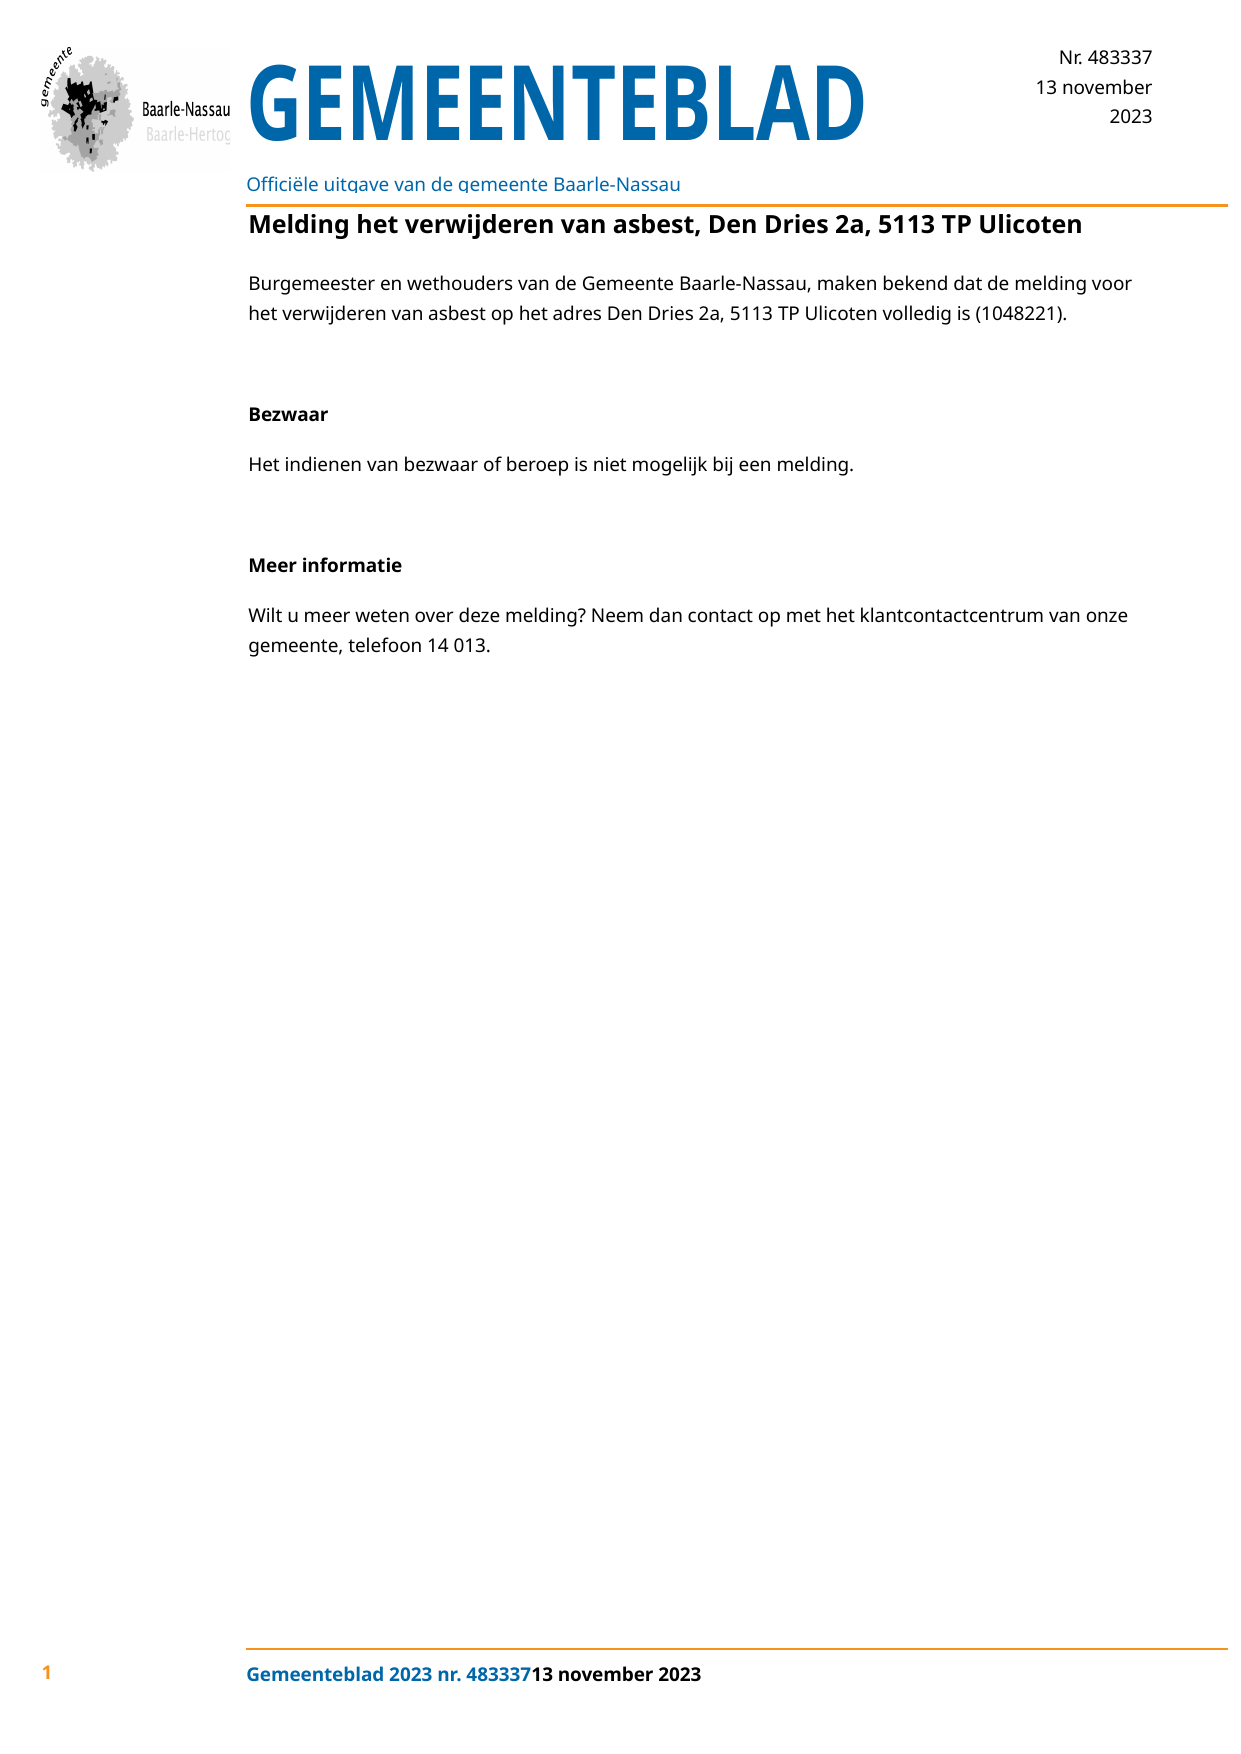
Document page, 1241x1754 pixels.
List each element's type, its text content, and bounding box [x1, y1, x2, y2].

text Het indienen van bezwaar of beroep is niet mogelijk bij een melding. [248, 451, 1152, 477]
text Meer informatie [248, 552, 1152, 578]
text Melding het verwijderen van asbest, Den Dries 2a, 5113 TP Ulicoten [248, 207, 1152, 241]
picture [41, 47, 231, 172]
text Burgemeester en wethouders van de Gemeente Baarle-Nassau, maken bekend dat de melding voor het verwijderen van asbest op het adres Den Dries 2a, 5113 TP Ulicoten volledig is (1048221). [248, 270, 1152, 326]
text Bezwaar [248, 401, 1152, 426]
text Wilt u meer weten over deze melding? Neem dan contact op met het klantcontactcentrum van onze gemeente, telefoon 14 013. [248, 602, 1152, 658]
